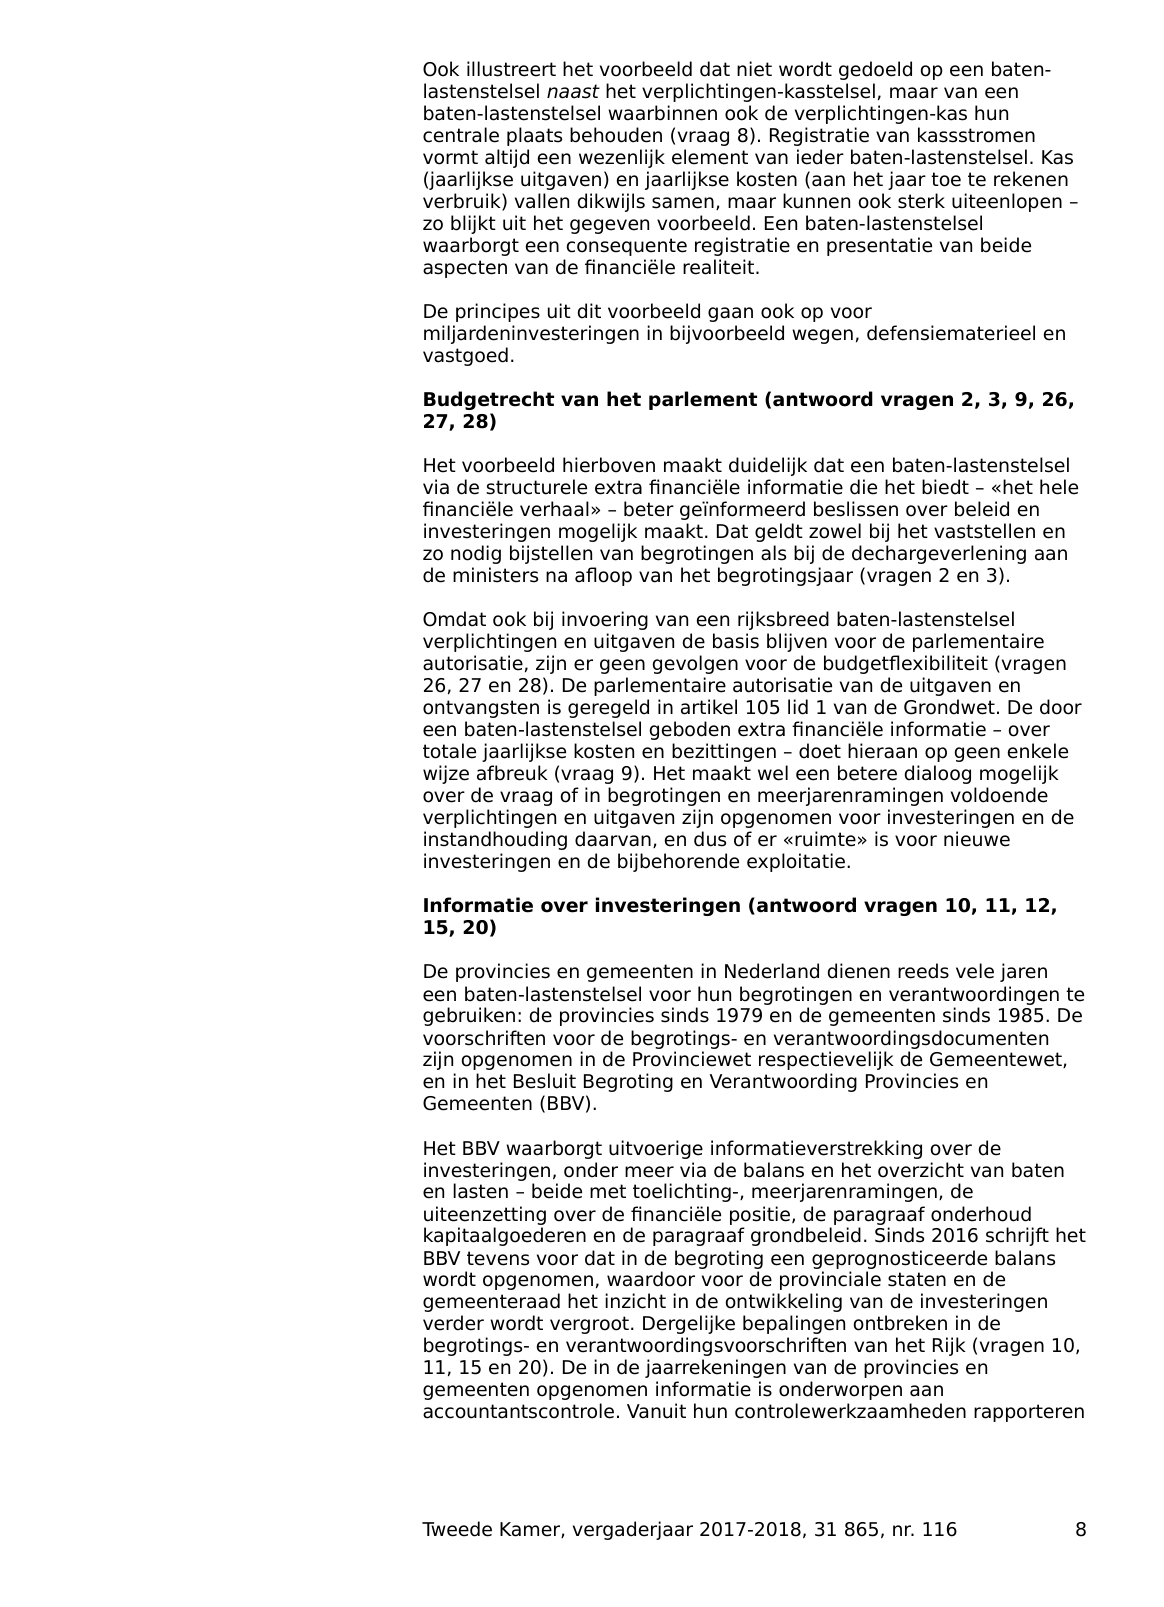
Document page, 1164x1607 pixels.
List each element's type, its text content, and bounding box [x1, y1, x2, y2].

subtitle Budgetrecht van het parlement (antwoord vragen 2, 3, 9, 26, 27, 28) [422, 389, 1087, 433]
text Ook illustreert het voorbeeld dat niet wordt gedoeld op een baten-lastenstelsel naast het verplichtingen-kasstelsel, maar van een baten-lastenstelsel waarbinnen ook de verplichtingen-kas hun centrale plaats behouden (vraag 8). Registratie van kassstromen vormt altijd een wezenlijk element van ieder baten-lastenstelsel. Kas (jaarlijkse uitgaven) en jaarlijkse kosten (aan het jaar toe te rekenen verbruik) vallen dikwijls samen, maar kunnen ook sterk uiteenlopen – zo blijkt uit het gegeven voorbeeld. Een baten-lastenstelsel waarborgt een consequente registratie en presentatie van beide aspecten van de financiële realiteit. [422, 59, 1087, 279]
subtitle Informatie over investeringen (antwoord vragen 10, 11, 12, 15, 20) [422, 895, 1087, 939]
text De provincies en gemeenten in Nederland dienen reeds vele jaren een baten-lastenstelsel voor hun begrotingen en verantwoordingen te gebruiken: de provincies sinds 1979 en de gemeenten sinds 1985. De voorschriften voor de begrotings- en verantwoordingsdocumenten zijn opgenomen in de Provinciewet respectievelijk de Gemeentewet, en in het Besluit Begroting en Verantwoording Provincies en Gemeenten (BBV). [422, 961, 1087, 1115]
text De principes uit dit voorbeeld gaan ook op voor miljardeninvesteringen in bijvoorbeeld wegen, defensiematerieel en vastgoed. [422, 301, 1087, 367]
text Het BBV waarborgt uitvoerige informatieverstrekking over de investeringen, onder meer via de balans en het overzicht van baten en lasten – beide met toelichting-, meerjarenramingen, de uiteenzetting over de financiële positie, de paragraaf onderhoud kapitaalgoederen en de paragraaf grondbeleid. Sinds 2016 schrijft het BBV tevens voor dat in de begroting een geprognosticeerde balans wordt opgenomen, waardoor voor de provinciale staten en de gemeenteraad het inzicht in de ontwikkeling van de investeringen verder wordt vergroot. Dergelijke bepalingen ontbreken in de begrotings- en verantwoordingsvoorschriften van het Rijk (vragen 10, 11, 15 en 20). De in de jaarrekeningen van de provincies en gemeenten opgenomen informatie is onderworpen aan accountantscontrole. Vanuit hun controlewerkzaamheden rapporteren [422, 1137, 1087, 1423]
text Omdat ook bij invoering van een rijksbreed baten-lastenstelsel verplichtingen en uitgaven de basis blijven voor de parlementaire autorisatie, zijn er geen gevolgen voor de budgetflexibiliteit (vragen 26, 27 en 28). De parlementaire autorisatie van de uitgaven en ontvangsten is geregeld in artikel 105 lid 1 van de Grondwet. De door een baten-lastenstelsel geboden extra financiële informatie – over totale jaarlijkse kosten en bezittingen – doet hieraan op geen enkele wijze afbreuk (vraag 9). Het maakt wel een betere dialoog mogelijk over de vraag of in begrotingen en meerjarenramingen voldoende verplichtingen en uitgaven zijn opgenomen voor investeringen en de instandhouding daarvan, en dus of er «ruimte» is voor nieuwe investeringen en de bijbehorende exploitatie. [422, 609, 1087, 873]
text Het voorbeeld hierboven maakt duidelijk dat een baten-lastenstelsel via de structurele extra financiële informatie die het biedt – «het hele financiële verhaal» – beter geïnformeerd beslissen over beleid en investeringen mogelijk maakt. Dat geldt zowel bij het vaststellen en zo nodig bijstellen van begrotingen als bij de dechargeverlening aan de ministers na afloop van het begrotingsjaar (vragen 2 en 3). [422, 455, 1087, 587]
